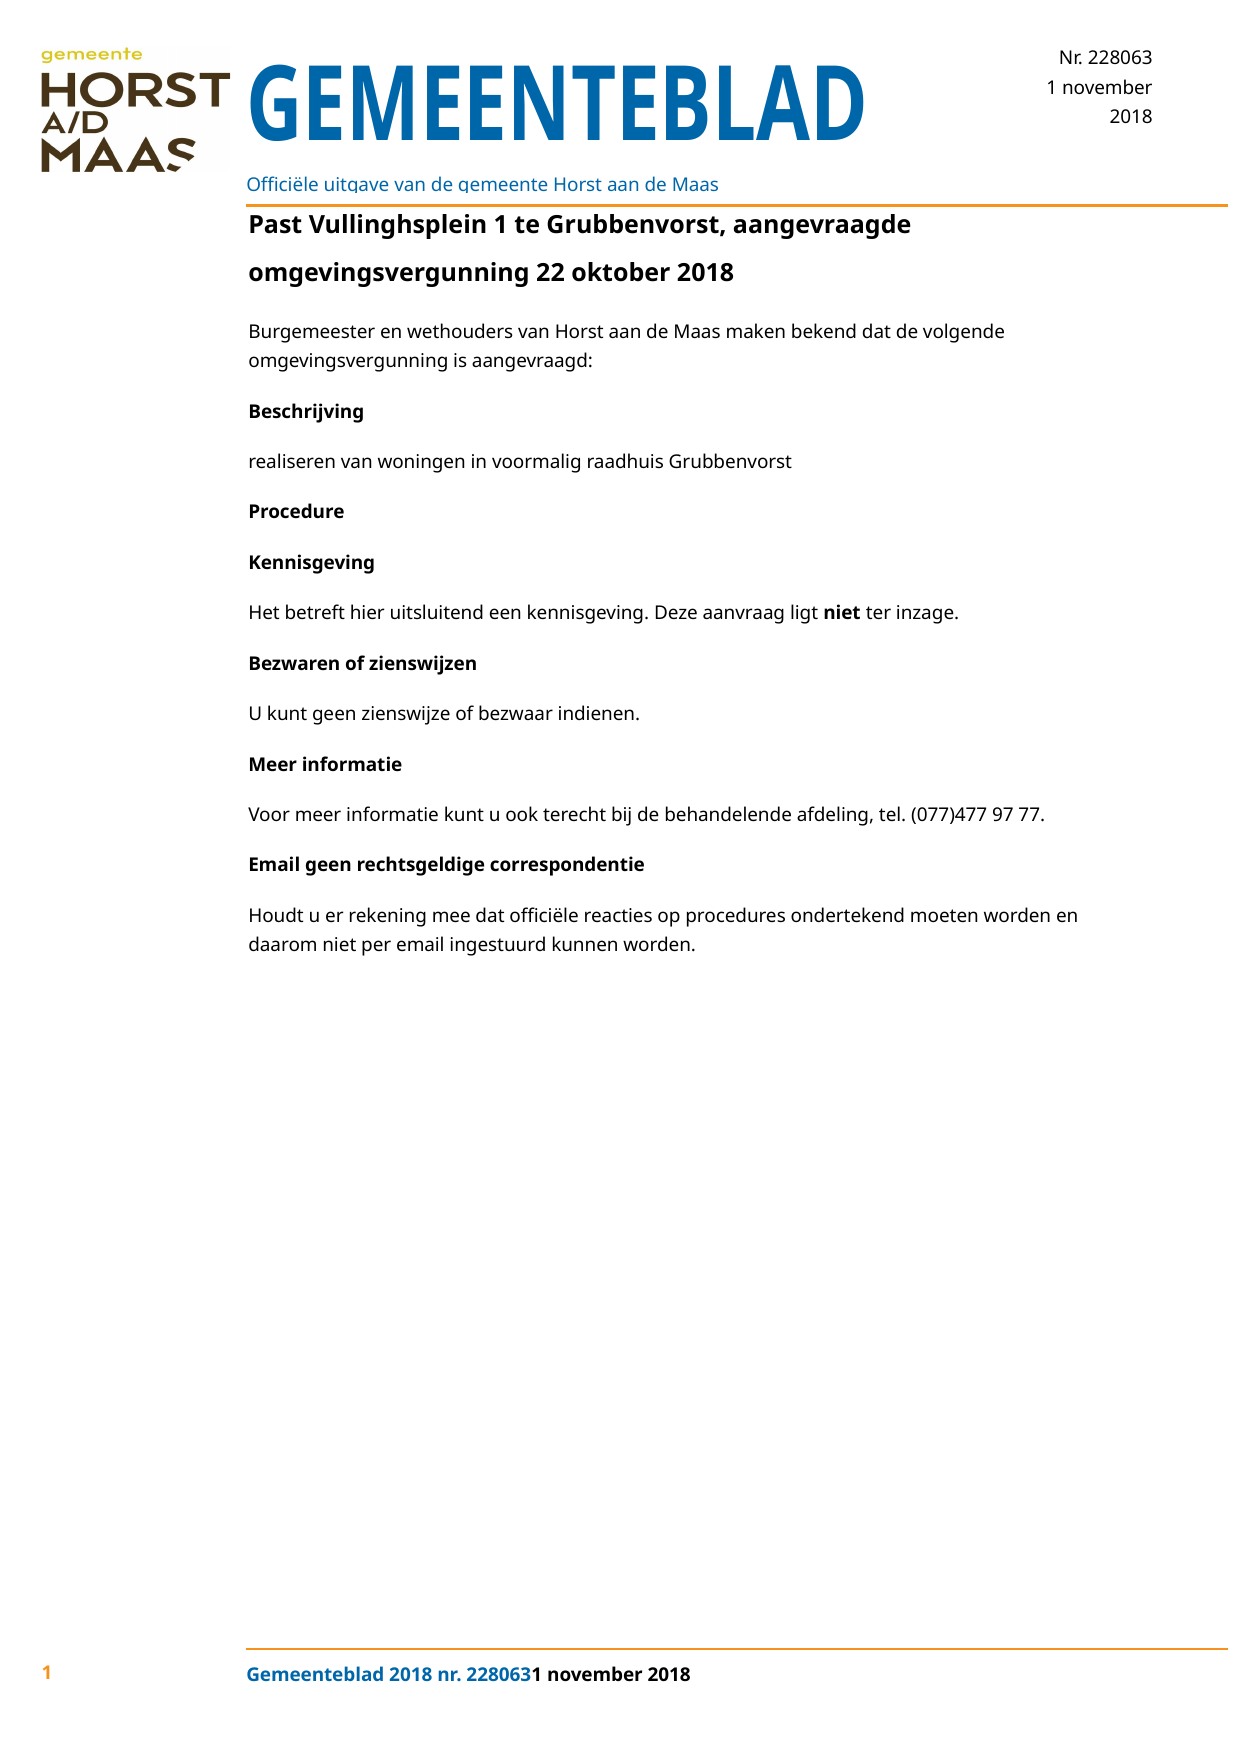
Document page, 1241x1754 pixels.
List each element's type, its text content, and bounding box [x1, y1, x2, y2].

text Bezwaren of zienswijzen [248, 650, 1152, 676]
text Houdt u er rekening mee dat officiële reacties op procedures ondertekend moeten worden en daarom niet per email ingestuurd kunnen worden. [248, 902, 1152, 957]
text Past Vullinghsplein 1 te Grubbenvorst, aangevraagde omgevingsvergunning 22 oktober 2018 [248, 207, 1152, 288]
text Meer informatie [248, 751, 1152, 777]
text Voor meer informatie kunt u ook terecht bij de behandelende afdeling, tel. (077)477 97 77. [248, 801, 1152, 827]
text Burgemeester en wethouders van Horst aan de Maas maken bekend dat de volgende omgevingsvergunning is aangevraagd: [248, 318, 1152, 373]
text Het betreft hier uitsluitend een kennisgeving. Deze aanvraag ligt niet ter inzage. [248, 599, 1152, 625]
text Email geen rechtsgeldige correspondentie [248, 852, 1152, 877]
text Kennisgeving [248, 549, 1152, 575]
text realiseren van woningen in voormalig raadhuis Grubbenvorst [248, 448, 1152, 474]
text Procedure [248, 499, 1152, 524]
text U kunt geen zienswijze of bezwaar indienen. [248, 700, 1152, 726]
text Beschrijving [248, 398, 1152, 424]
picture [41, 47, 231, 172]
